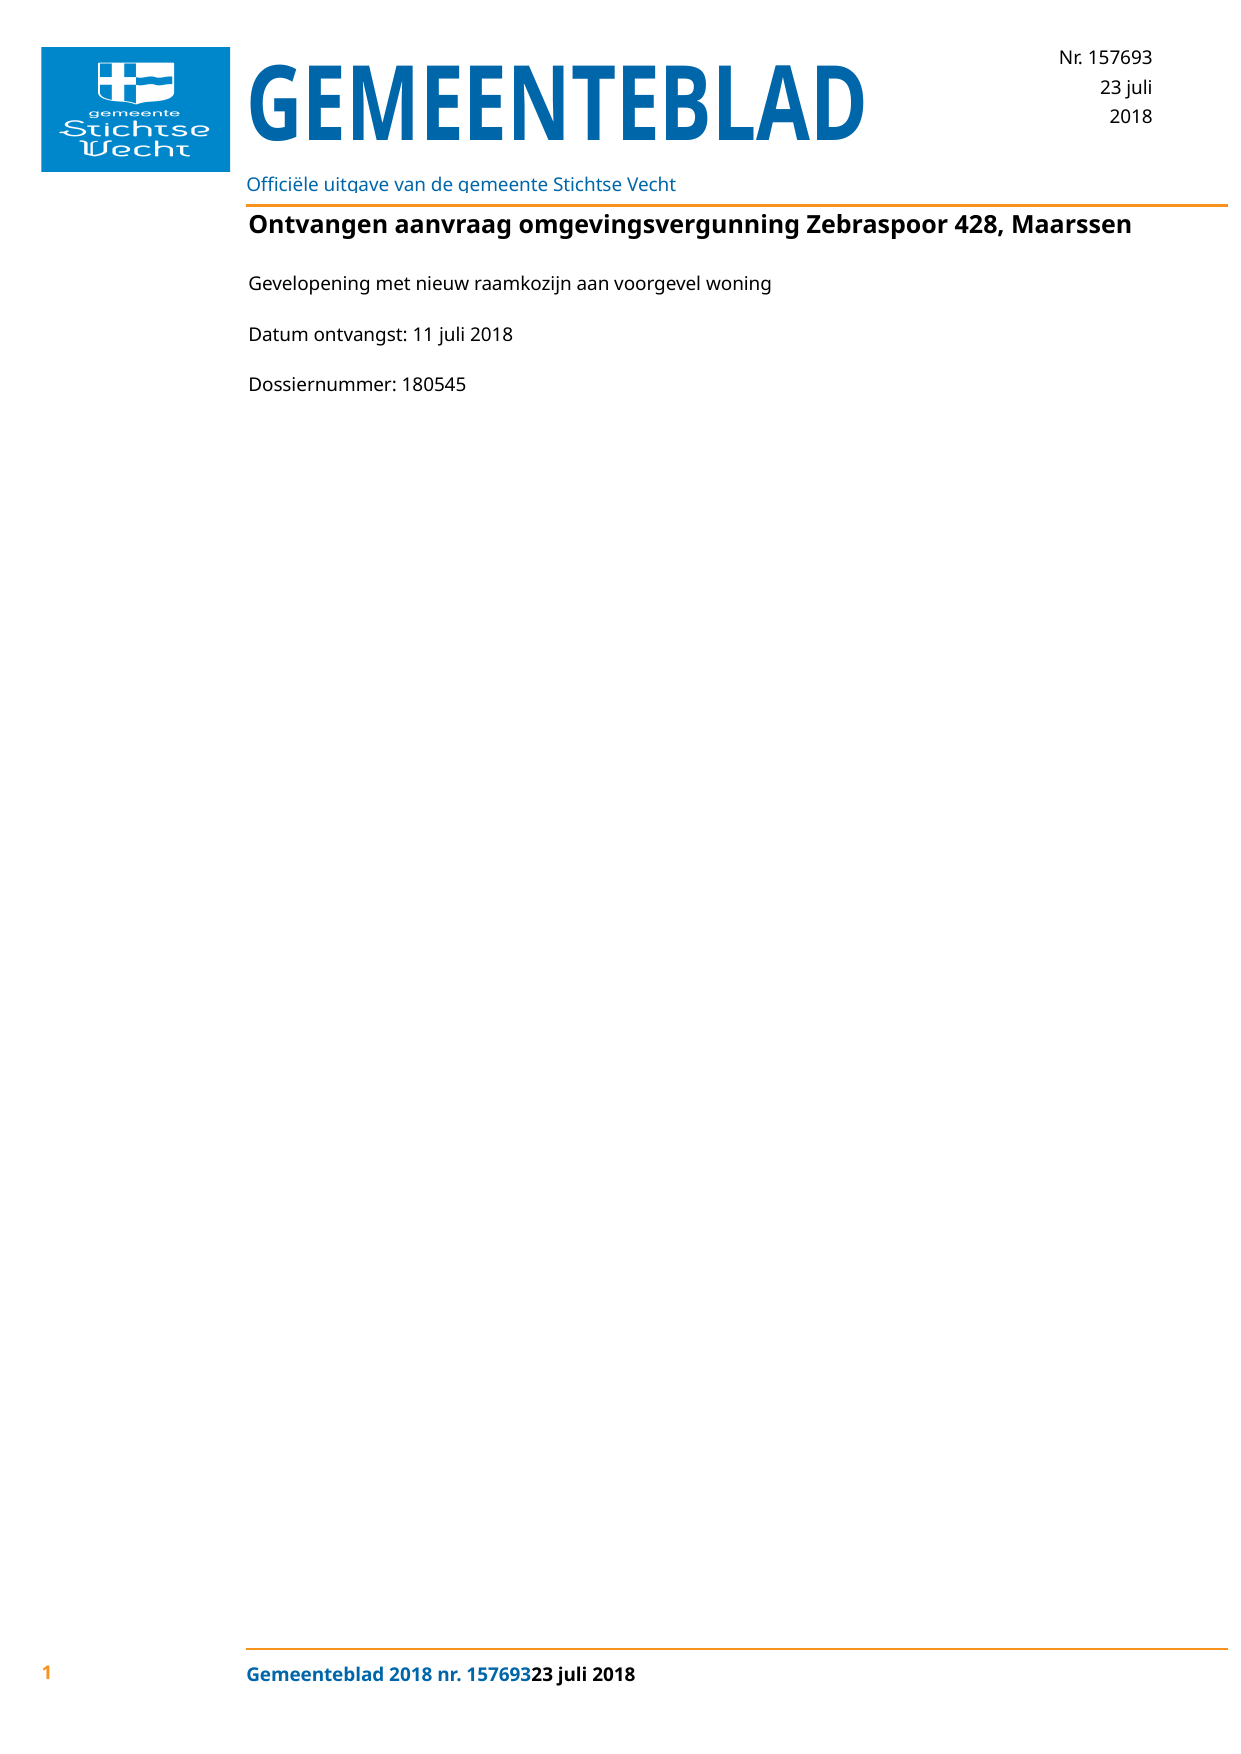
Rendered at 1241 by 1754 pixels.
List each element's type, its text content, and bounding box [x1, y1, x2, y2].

picture [137, 63, 174, 103]
text Dossiernummer: 180545 [248, 371, 1152, 397]
picture [99, 63, 135, 101]
text Ontvangen aanvraag omgevingsvergunning Zebraspoor 428, Maarssen [248, 207, 1152, 241]
text Gevelopening met nieuw raamkozijn aan voorgevel woning [248, 270, 1152, 296]
text Datum ontvangst: 11 juli 2018 [248, 321, 1152, 346]
